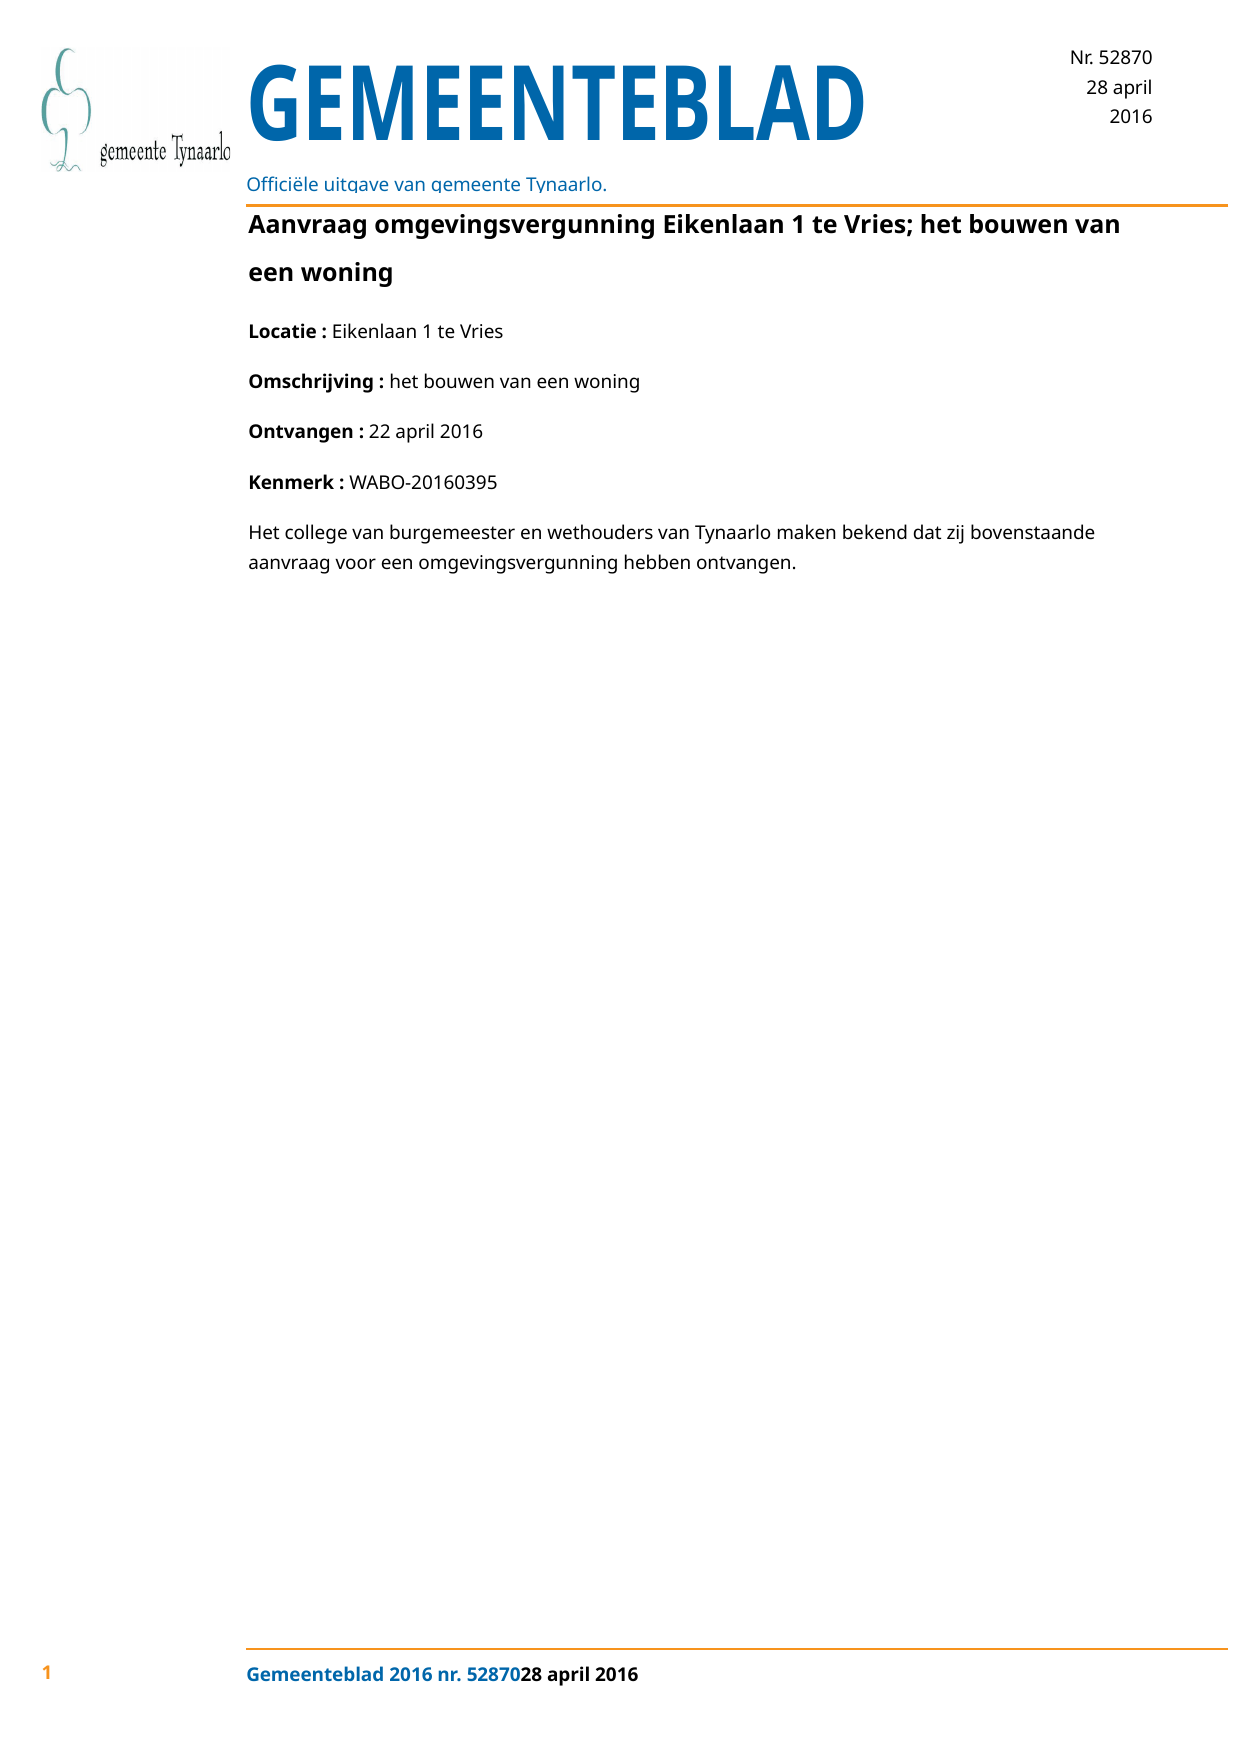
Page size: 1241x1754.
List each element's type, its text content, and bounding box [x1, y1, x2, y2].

text Aanvraag omgevingsvergunning Eikenlaan 1 te Vries; het bouwen van een woning [248, 207, 1152, 288]
text Omschrijving : het bouwen van een woning [248, 368, 1152, 394]
text Kenmerk : WABO-20160395 [248, 469, 1152, 495]
text Locatie : Eikenlaan 1 te Vries [248, 318, 1152, 344]
text Ontvangen : 22 april 2016 [248, 419, 1152, 444]
text Het college van burgemeester en wethouders van Tynaarlo maken bekend dat zij bovenstaande aanvraag voor een omgevingsvergunning hebben ontvangen. [248, 519, 1152, 575]
picture [41, 47, 231, 172]
